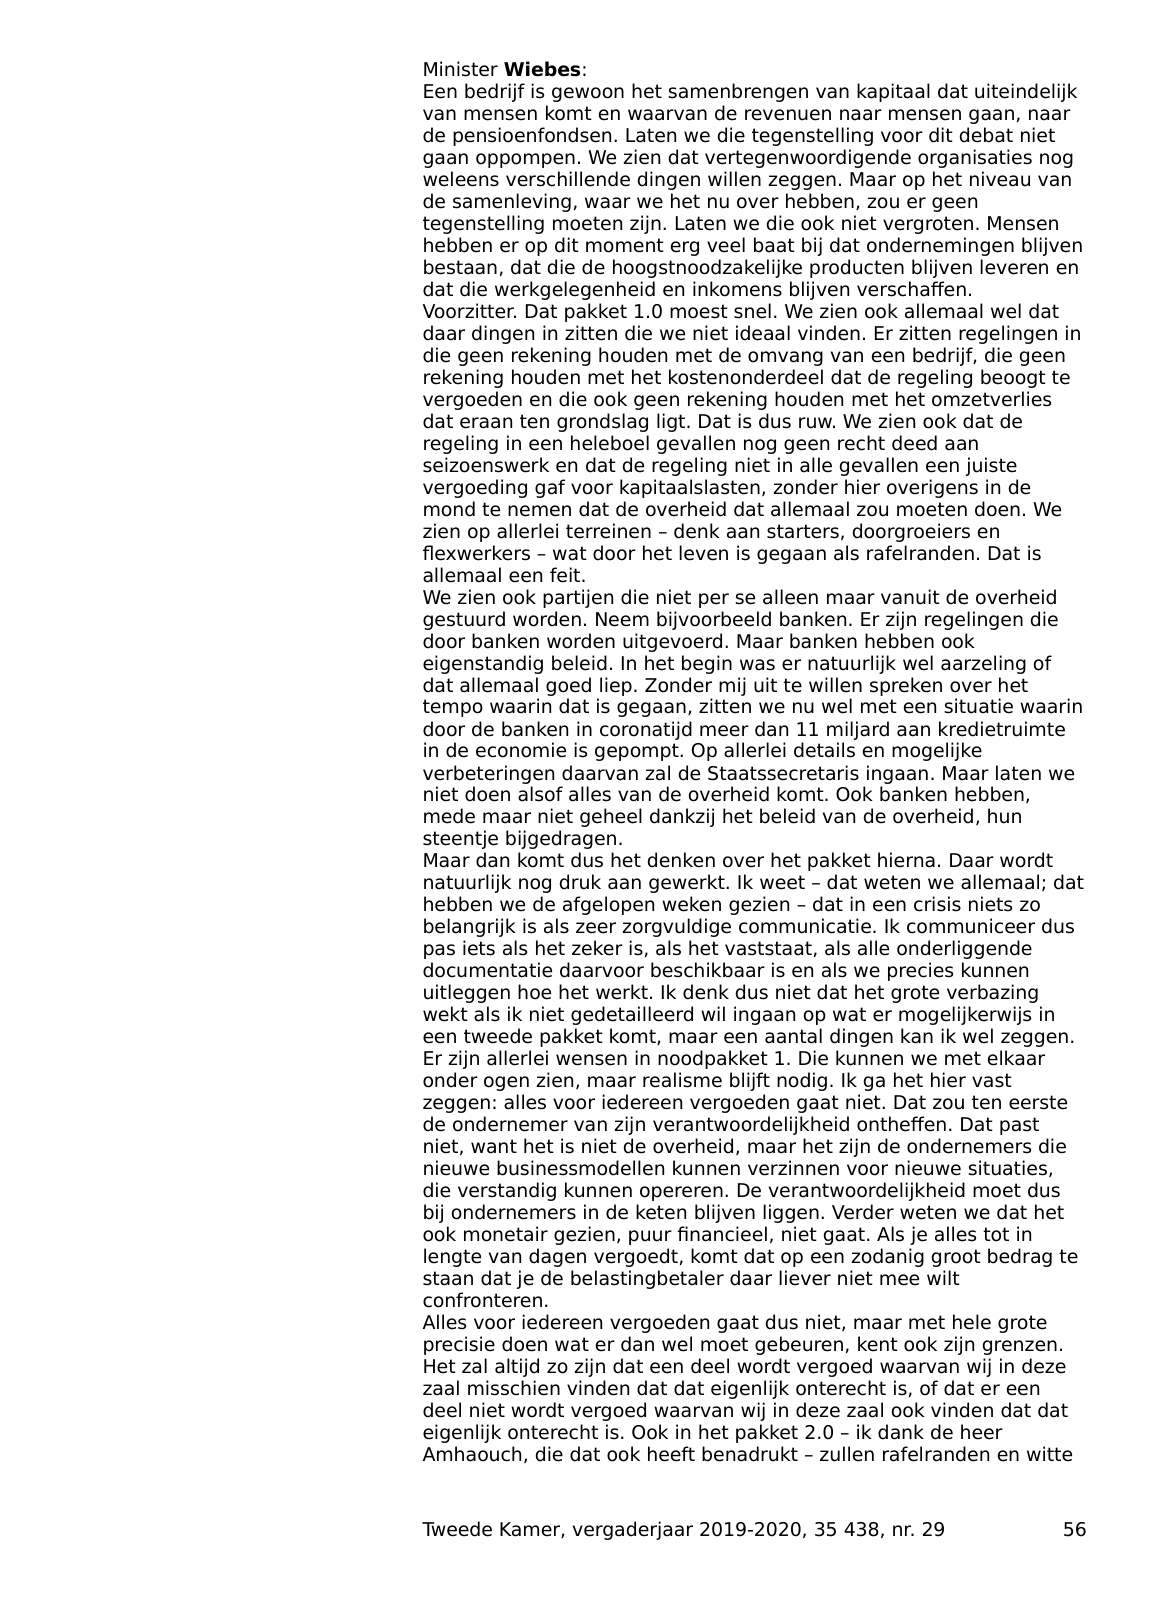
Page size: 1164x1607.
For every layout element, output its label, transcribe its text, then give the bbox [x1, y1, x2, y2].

text Alles voor iedereen vergoeden gaat dus niet, maar met hele grote precisie doen wat er dan wel moet gebeuren, kent ook zijn grenzen. Het zal altijd zo zijn dat een deel wordt vergoed waarvan wij in deze zaal misschien vinden dat dat eigenlijk onterecht is, of dat er een deel niet wordt vergoed waarvan wij in deze zaal ook vinden dat dat eigenlijk onterecht is. Ook in het pakket 2.0 – ik dank de heer Amhaouch, die dat ook heeft benadrukt – zullen rafelranden en witte [422, 1312, 1087, 1466]
text Voorzitter. Dat pakket 1.0 moest snel. We zien ook allemaal wel dat daar dingen in zitten die we niet ideaal vinden. Er zitten regelingen in die geen rekening houden met de omvang van een bedrijf, die geen rekening houden met het kostenonderdeel dat de regeling beoogt te vergoeden en die ook geen rekening houden met het omzetverlies dat eraan ten grondslag ligt. Dat is dus ruw. We zien ook dat de regeling in een heleboel gevallen nog geen recht deed aan seizoenswerk en dat de regeling niet in alle gevallen een juiste vergoeding gaf voor kapitaalslasten, zonder hier overigens in de mond te nemen dat de overheid dat allemaal zou moeten doen. We zien op allerlei terreinen – denk aan starters, doorgroeiers en flexwerkers – wat door het leven is gegaan als rafelranden. Dat is allemaal een feit. [422, 301, 1087, 587]
text Een bedrijf is gewoon het samenbrengen van kapitaal dat uiteindelijk van mensen komt en waarvan de revenuen naar mensen gaan, naar de pensioenfondsen. Laten we die tegenstelling voor dit debat niet gaan oppompen. We zien dat vertegenwoordigende organisaties nog weleens verschillende dingen willen zeggen. Maar op het niveau van de samenleving, waar we het nu over hebben, zou er geen tegenstelling moeten zijn. Laten we die ook niet vergroten. Mensen hebben er op dit moment erg veel baat bij dat ondernemingen blijven bestaan, dat die de hoogstnoodzakelijke producten blijven leveren en dat die werkgelegenheid en inkomens blijven verschaffen. [422, 81, 1087, 301]
text Maar dan komt dus het denken over het pakket hierna. Daar wordt natuurlijk nog druk aan gewerkt. Ik weet – dat weten we allemaal; dat hebben we de afgelopen weken gezien – dat in een crisis niets zo belangrijk is als zeer zorgvuldige communicatie. Ik communiceer dus pas iets als het zeker is, als het vaststaat, als alle onderliggende documentatie daarvoor beschikbaar is en als we precies kunnen uitleggen hoe het werkt. Ik denk dus niet dat het grote verbazing wekt als ik niet gedetailleerd wil ingaan op wat er mogelijkerwijs in een tweede pakket komt, maar een aantal dingen kan ik wel zeggen. [422, 850, 1087, 1048]
text Er zijn allerlei wensen in noodpakket 1. Die kunnen we met elkaar onder ogen zien, maar realisme blijft nodig. Ik ga het hier vast zeggen: alles voor iedereen vergoeden gaat niet. Dat zou ten eerste de ondernemer van zijn verantwoordelijkheid ontheffen. Dat past niet, want het is niet de overheid, maar het zijn de ondernemers die nieuwe businessmodellen kunnen verzinnen voor nieuwe situaties, die verstandig kunnen opereren. De verantwoordelijkheid moet dus bij ondernemers in de keten blijven liggen. Verder weten we dat het ook monetair gezien, puur financieel, niet gaat. Als je alles tot in lengte van dagen vergoedt, komt dat op een zodanig groot bedrag te staan dat je de belastingbetaler daar liever niet mee wilt confronteren. [422, 1048, 1087, 1312]
text Minister Wiebes: [422, 59, 1087, 81]
text We zien ook partijen die niet per se alleen maar vanuit de overheid gestuurd worden. Neem bijvoorbeeld banken. Er zijn regelingen die door banken worden uitgevoerd. Maar banken hebben ook eigenstandig beleid. In het begin was er natuurlijk wel aarzeling of dat allemaal goed liep. Zonder mij uit te willen spreken over het tempo waarin dat is gegaan, zitten we nu wel met een situatie waarin door de banken in coronatijd meer dan 11 miljard aan kredietruimte in de economie is gepompt. Op allerlei details en mogelijke verbeteringen daarvan zal de Staatssecretaris ingaan. Maar laten we niet doen alsof alles van de overheid komt. Ook banken hebben, mede maar niet geheel dankzij het beleid van de overheid, hun steentje bijgedragen. [422, 587, 1087, 850]
